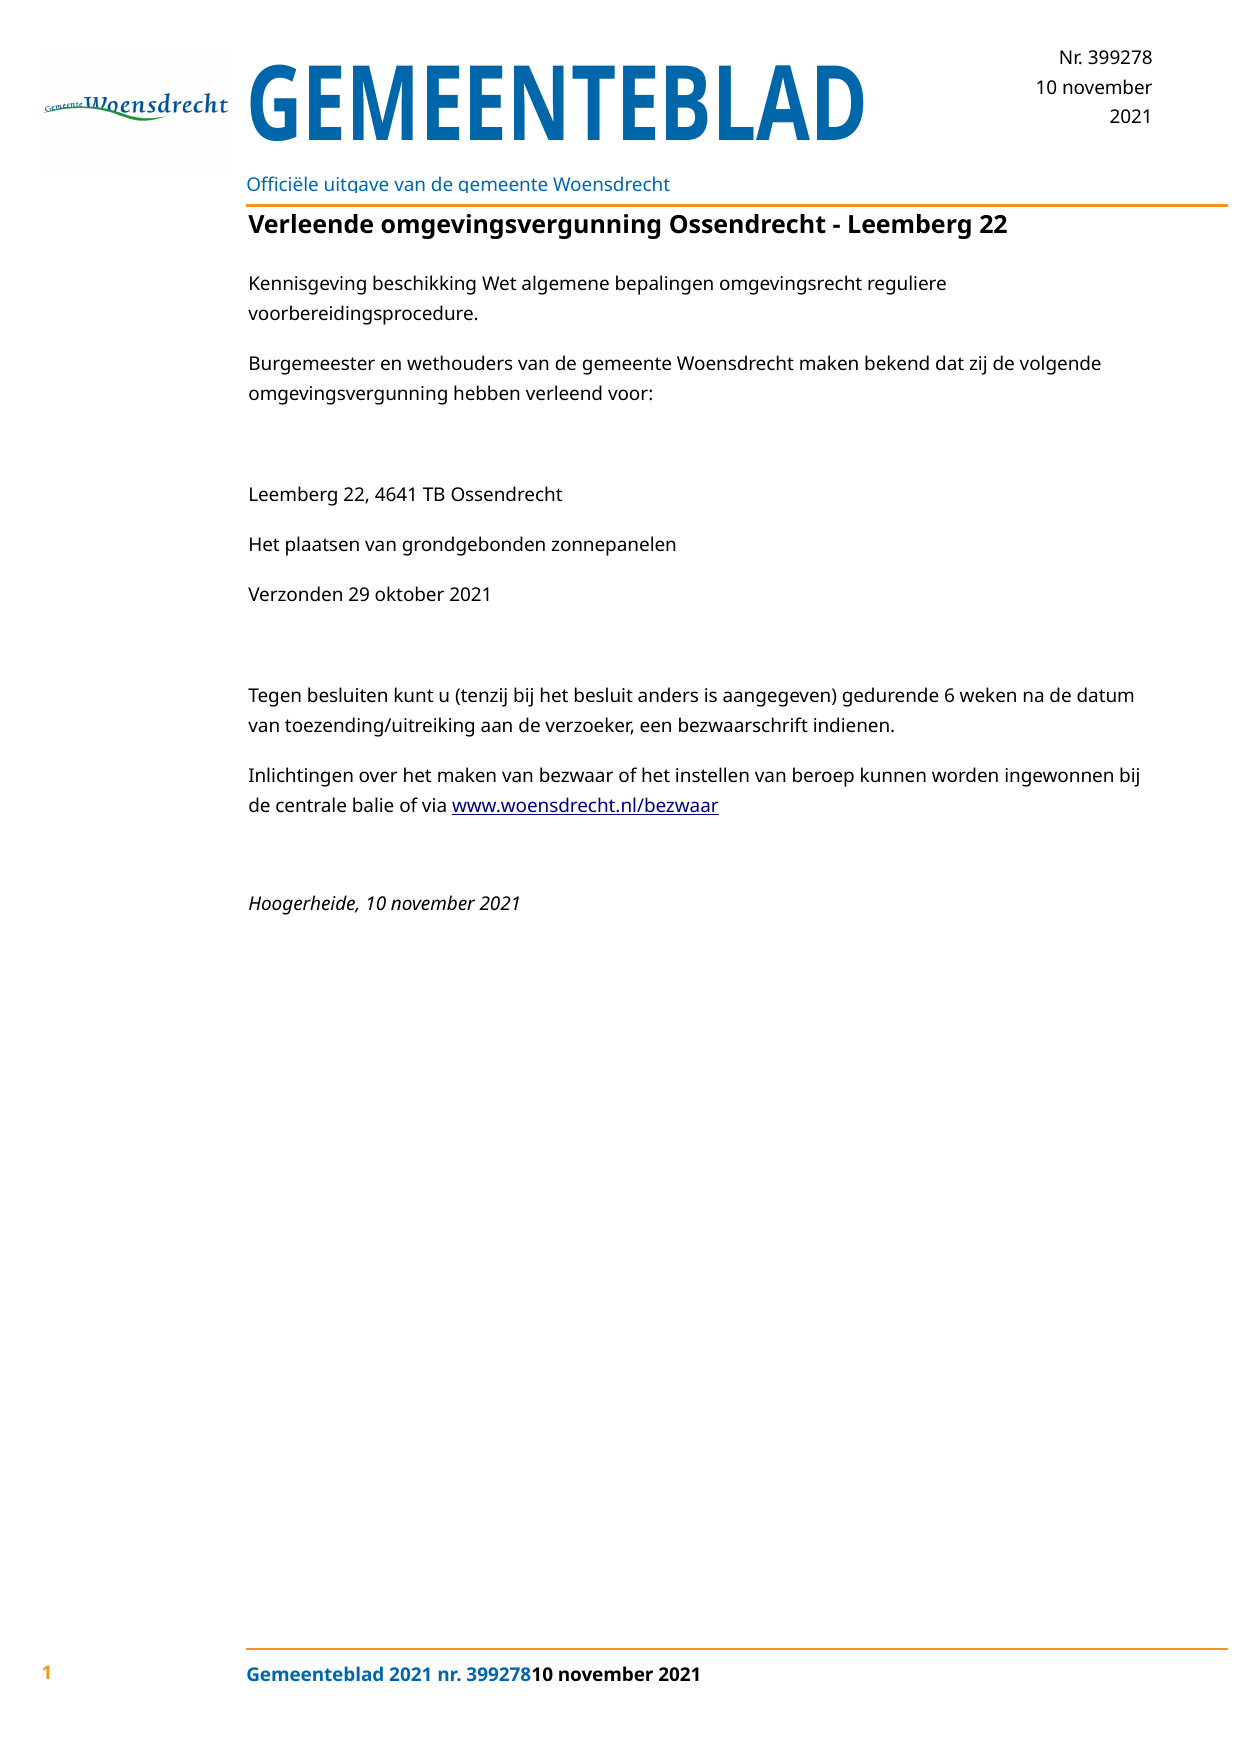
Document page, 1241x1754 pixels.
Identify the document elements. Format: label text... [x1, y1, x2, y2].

text Tegen besluiten kunt u (tenzij bij het besluit anders is aangegeven) gedurende 6 weken na de datum van toezending/uitreiking aan de verzoeker, een bezwaarschrift indienen. [248, 682, 1152, 738]
text Leemberg 22, 4641 TB Ossendrecht [248, 481, 1152, 506]
text Burgemeester en wethouders van de gemeente Woensdrecht maken bekend dat zij de volgende omgevingsvergunning hebben verleend voor: [248, 350, 1152, 406]
text Verzonden 29 oktober 2021 [248, 582, 1152, 607]
text Inlichtingen over het maken van bezwaar of het instellen van beroep kunnen worden ingewonnen bij de centrale balie of via www.woensdrecht.nl/bezwaar [248, 762, 1152, 818]
text Kennisgeving beschikking Wet algemene bepalingen omgevingsrecht reguliere voorbereidingsprocedure. [248, 270, 1152, 326]
text Het plaatsen van grondgebonden zonnepanelen [248, 531, 1152, 557]
text Verleende omgevingsvergunning Ossendrecht - Leemberg 22 [248, 207, 1152, 241]
text Hoogerheide, 10 november 2021 [248, 890, 1152, 916]
picture [41, 47, 231, 172]
